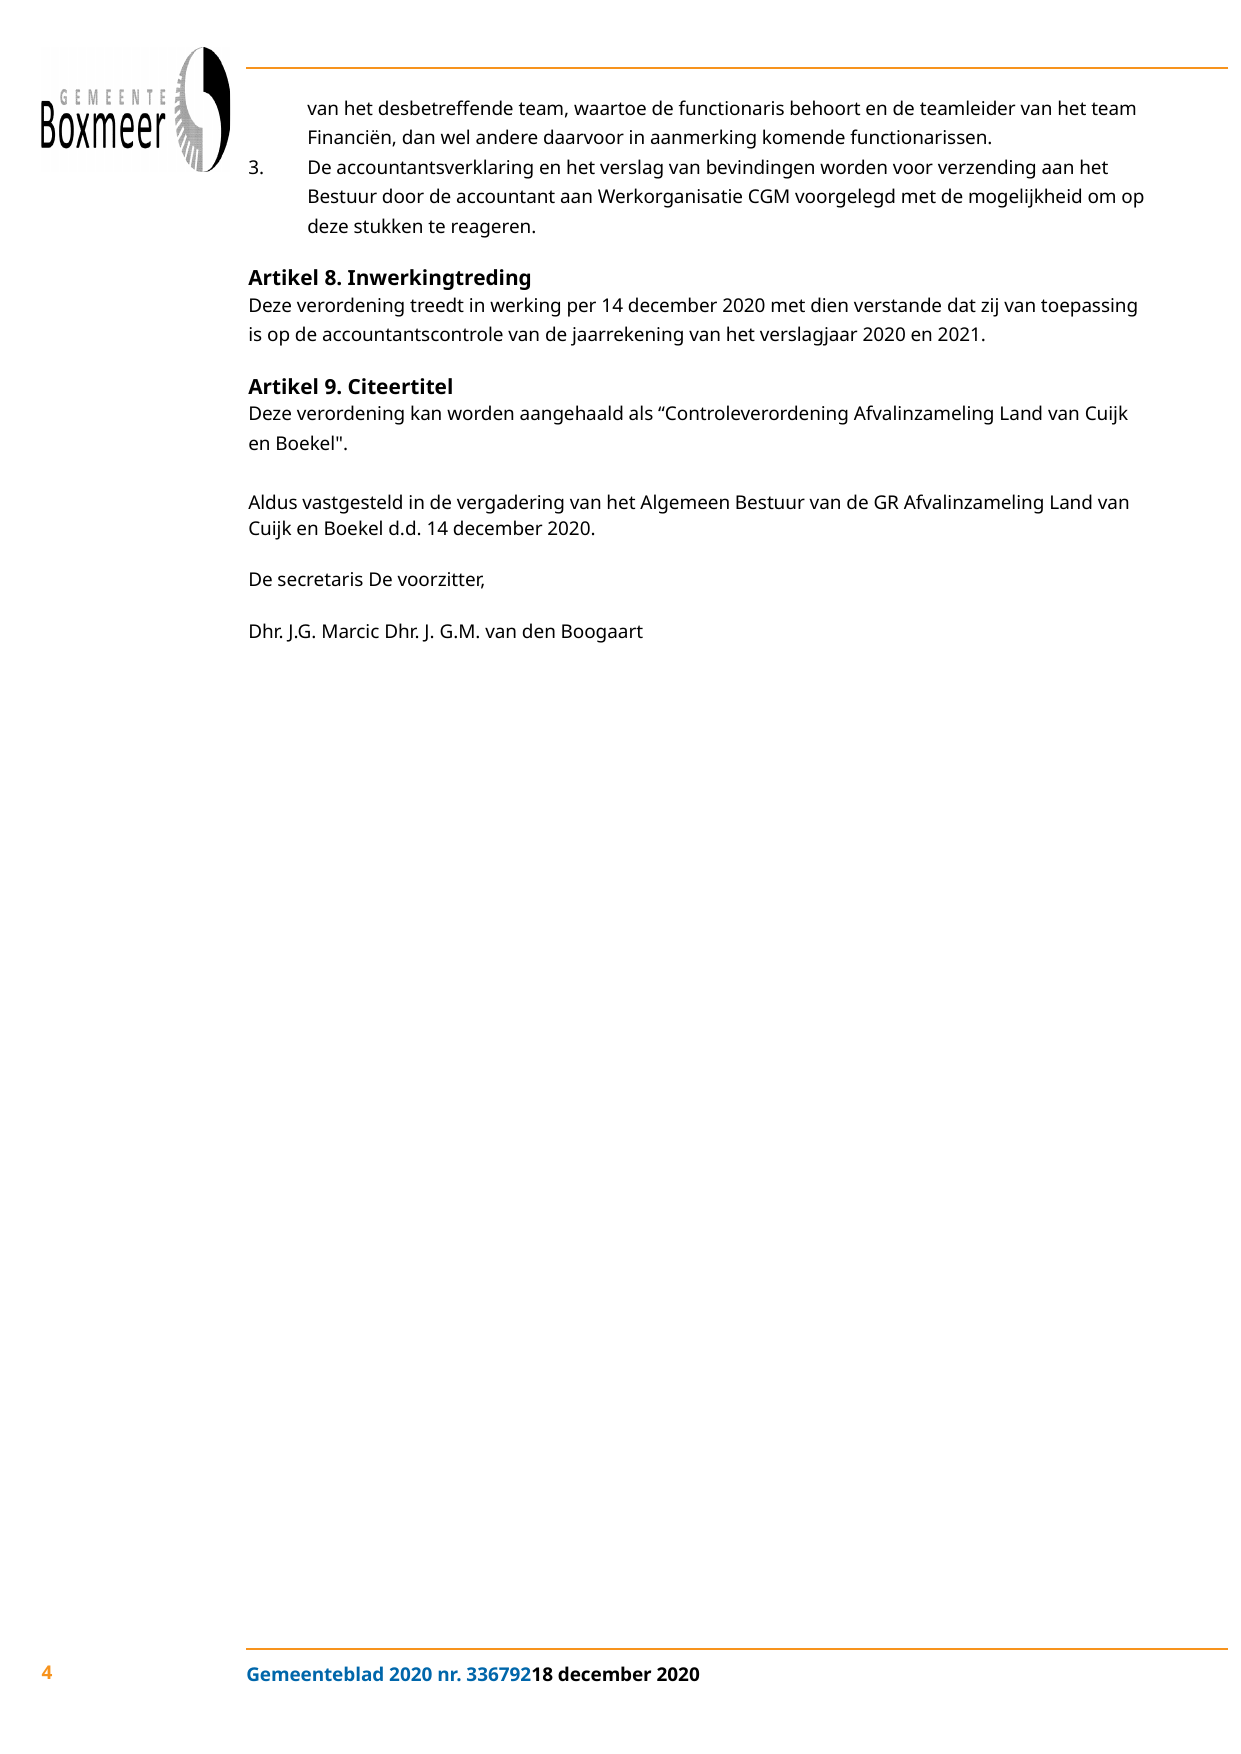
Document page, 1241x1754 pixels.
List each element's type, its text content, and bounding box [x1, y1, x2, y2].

text De secretaris De voorzitter, [248, 566, 1152, 592]
text Artikel 9. Citeertitel [248, 372, 1152, 400]
text Aldus vastgesteld in de vergadering van het Algemeen Bestuur van de GR Afvalinzameling Land van Cuijk en Boekel d.d. 14 december 2020. [248, 489, 1152, 541]
text Deze verordening treedt in werking per 14 december 2020 met dien verstande dat zij van toepassing is op de accountantscontrole van de jaarrekening van het verslagjaar 2020 en 2021. [248, 292, 1152, 347]
text Artikel 8. Inwerkingtreding [248, 263, 1152, 292]
text Dhr. J.G. Marcic Dhr. J. G.M. van den Boogaart [248, 618, 1152, 643]
list van het desbetreffende team, waartoe de functionaris behoort en de teamleider van het team Financiën, dan wel andere daarvoor in aanmerking komende functionarissen. [248, 95, 1152, 150]
text Deze verordening kan worden aangehaald als “Controleverordening Afvalinzameling Land van Cuijk en Boekel". [248, 400, 1152, 456]
list De accountantsverklaring en het verslag van bevindingen worden voor verzending aan het Bestuur door de accountant aan Werkorganisatie CGM voorgelegd met de mogelijkheid om op deze stukken te reageren. [248, 154, 1152, 239]
picture [41, 47, 231, 172]
